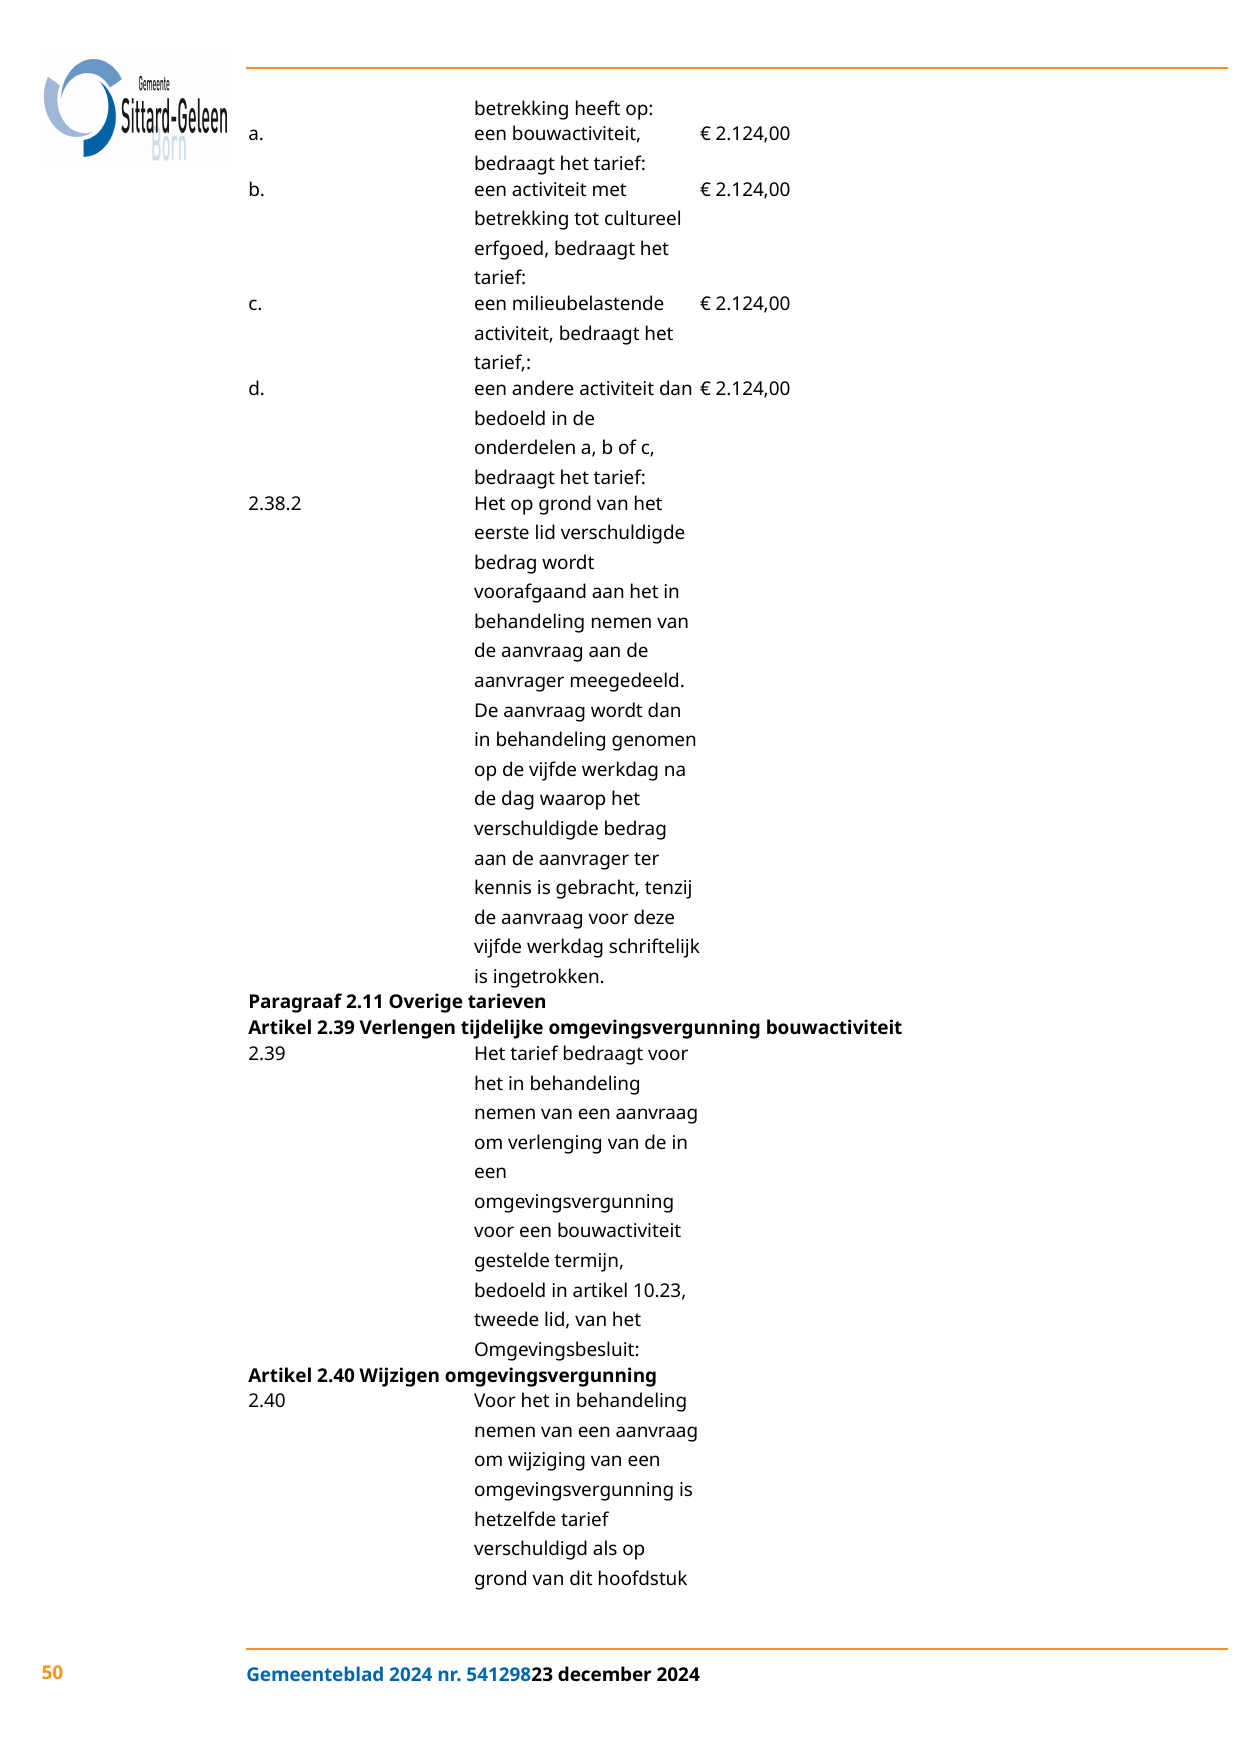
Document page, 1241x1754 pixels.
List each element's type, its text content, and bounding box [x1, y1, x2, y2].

table_cell 2.40 [248, 1388, 474, 1591]
table_cell [248, 95, 474, 121]
table_cell [926, 121, 1152, 176]
table_cell [700, 1040, 926, 1362]
table_cell € 2.124,00 [700, 375, 926, 490]
table_cell [926, 1040, 1152, 1362]
picture [41, 47, 231, 172]
table_cell b. [248, 176, 474, 290]
table_cell a. [248, 121, 474, 176]
table_cell [700, 95, 926, 121]
table_cell een bouwactiviteit, bedraagt het tarief: [474, 121, 700, 176]
table_cell 2.38.2 [248, 490, 474, 989]
table_cell [926, 1362, 1152, 1387]
table_cell [926, 375, 1152, 490]
table_cell [926, 1388, 1152, 1591]
table_cell Het op grond van het eerste lid verschuldigde bedrag wordt voorafgaand aan het in behandeling nemen van de aanvraag aan de aanvrager meegedeeld. De aanvraag wordt dan in behandeling genomen op de vijfde werkdag na de dag waarop het verschuldigde bedrag aan de aanvrager ter kennis is gebracht, tenzij de aanvraag voor deze vijfde werkdag schriftelijk is ingetrokken. [474, 490, 700, 989]
table_cell € 2.124,00 [700, 290, 926, 375]
table_cell [700, 490, 926, 989]
table_cell [926, 490, 1152, 989]
table_cell Artikel 2.40 Wijzigen omgevingsvergunning [248, 1362, 926, 1387]
table_cell een milieubelastende activiteit, bedraagt het tarief,: [474, 290, 700, 375]
table_cell d. [248, 375, 474, 490]
table_cell [926, 95, 1152, 121]
table_cell [926, 176, 1152, 290]
table_cell Artikel 2.39 Verlengen tijdelijke omgevingsvergunning bouwactiviteit [248, 1015, 926, 1040]
table_cell Paragraaf 2.11 Overige tarieven [248, 989, 1152, 1014]
table_cell betrekking heeft op: [474, 95, 700, 121]
table_cell een activiteit met betrekking tot cultureel erfgoed, bedraagt het tarief: [474, 176, 700, 290]
table_cell [700, 1388, 926, 1591]
table_cell 2.39 [248, 1040, 474, 1362]
table_cell een andere activiteit dan bedoeld in de onderdelen a, b of c, bedraagt het tarief: [474, 375, 700, 490]
table_cell € 2.124,00 [700, 176, 926, 290]
table_cell Het tarief bedraagt voor het in behandeling nemen van een aanvraag om verlenging van de in een omgevingsvergunning voor een bouwactiviteit gestelde termijn, bedoeld in artikel 10.23, tweede lid, van het Omgevingsbesluit: [474, 1040, 700, 1362]
table_cell € 2.124,00 [700, 121, 926, 176]
table_cell [926, 1015, 1152, 1040]
table_cell Voor het in behandeling nemen van een aanvraag om wijziging van een omgevingsvergunning is hetzelfde tarief verschuldigd als op grond van dit hoofdstuk [474, 1388, 700, 1591]
table_cell c. [248, 290, 474, 375]
table_cell [926, 290, 1152, 375]
